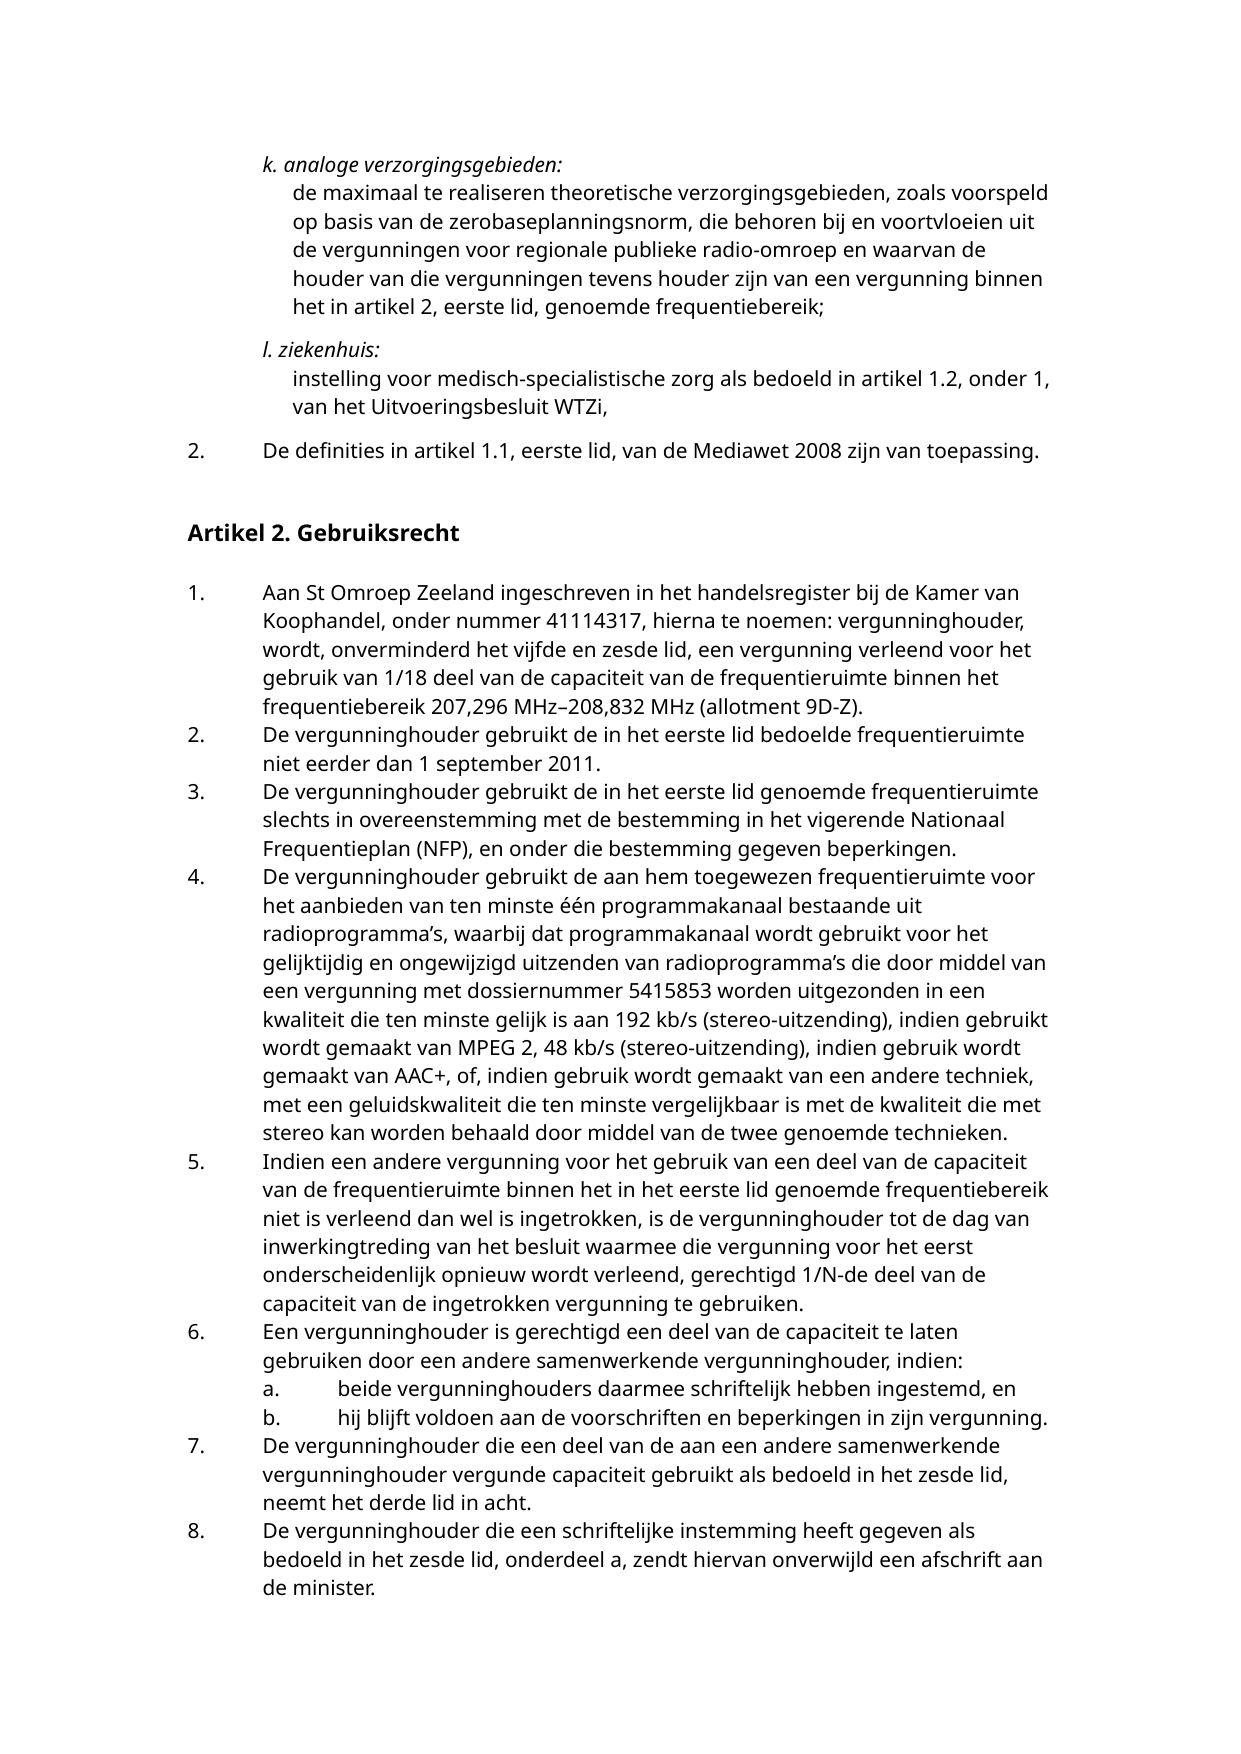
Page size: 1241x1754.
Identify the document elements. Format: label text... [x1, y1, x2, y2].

list beide vergunninghouders daarmee schriftelijk hebben ingestemd, en [262, 1374, 1053, 1403]
list de maximaal te realiseren theoretische verzorgingsgebieden, zoals voorspeld op basis van de zerobaseplanningsnorm, die behoren bij en voortvloeien uit de vergunningen voor regionale publieke radio-omroep en waarvan de houder van die vergunningen tevens houder zijn van een vergunning binnen het in artikel 2, eerste lid, genoemde frequentiebereik; [217, 178, 1053, 321]
list instelling voor medisch-specialistische zorg als bedoeld in artikel 1.2, onder 1, van het Uitvoeringsbesluit WTZi, [217, 364, 1053, 421]
list De vergunninghouder die een schriftelijke instemming heeft gegeven als bedoeld in het zesde lid, onderdeel a, zendt hiervan onverwijld een afschrift aan de minister. [187, 1517, 1053, 1602]
list Indien een andere vergunning voor het gebruik van een deel van de capaciteit van de frequentieruimte binnen het in het eerste lid genoemde frequentiebereik niet is verleend dan wel is ingetrokken, is de vergunninghouder tot de dag van inwerkingtreding van het besluit waarmee die vergunning voor het eerst onderscheidenlijk opnieuw wordt verleend, gerechtigd 1/N-de deel van de capaciteit van de ingetrokken vergunning te gebruiken. [187, 1147, 1053, 1317]
list De vergunninghouder gebruikt de aan hem toegewezen frequentieruimte voor het aanbieden van ten minste één programmakanaal bestaande uit radioprogramma’s, waarbij dat programmakanaal wordt gebruikt voor het gelijktijdig en ongewijzigd uitzenden van radioprogramma’s die door middel van een vergunning met dossiernummer 5415853 worden uitgezonden in een kwaliteit die ten minste gelijk is aan 192 kb/s (stereo-uitzending), indien gebruikt wordt gemaakt van MPEG 2, 48 kb/s (stereo-uitzending), indien gebruik wordt gemaakt van AAC+, of, indien gebruik wordt gemaakt van een andere techniek, met een geluidskwaliteit die ten minste vergelijkbaar is met de kwaliteit die met stereo kan worden behaald door middel van de twee genoemde technieken. [187, 862, 1053, 1147]
list Een vergunninghouder is gerechtigd een deel van de capaciteit te laten gebruiken door een andere samenwerkende vergunninghouder, indien: [187, 1317, 1053, 1374]
list De vergunninghouder gebruikt de in het eerste lid genoemde frequentieruimte slechts in overeenstemming met de bestemming in het vigerende Nationaal Frequentieplan (NFP), en onder die bestemming gegeven beperkingen. [187, 777, 1053, 862]
list De vergunninghouder gebruikt de in het eerste lid bedoelde frequentieruimte niet eerder dan 1 september 2011. [187, 720, 1053, 777]
list De vergunninghouder die een deel van de aan een andere samenwerkende vergunninghouder vergunde capaciteit gebruikt als bedoeld in het zesde lid, neemt het derde lid in acht. [187, 1431, 1053, 1517]
subtitle Artikel 2. Gebruiksrecht [187, 517, 1053, 548]
list Aan St Omroep Zeeland ingeschreven in het handelsregister bij de Kamer van Koophandel, onder nummer 41114317, hierna te noemen: vergunninghouder, wordt, onverminderd het vijfde en zesde lid, een vergunning verleend voor het gebruik van 1/18 deel van de capaciteit van de frequentieruimte binnen het frequentiebereik 207,296 MHz–208,832 MHz (allotment 9D-Z). [187, 578, 1053, 720]
list l. ziekenhuis: [187, 336, 1053, 364]
list De definities in artikel 1.1, eerste lid, van de Mediawet 2008 zijn van toepassing. [187, 436, 1053, 464]
list hij blijft voldoen aan de voorschriften en beperkingen in zijn vergunning. [262, 1403, 1053, 1431]
list k. analoge verzorgingsgebieden: [187, 150, 1053, 178]
